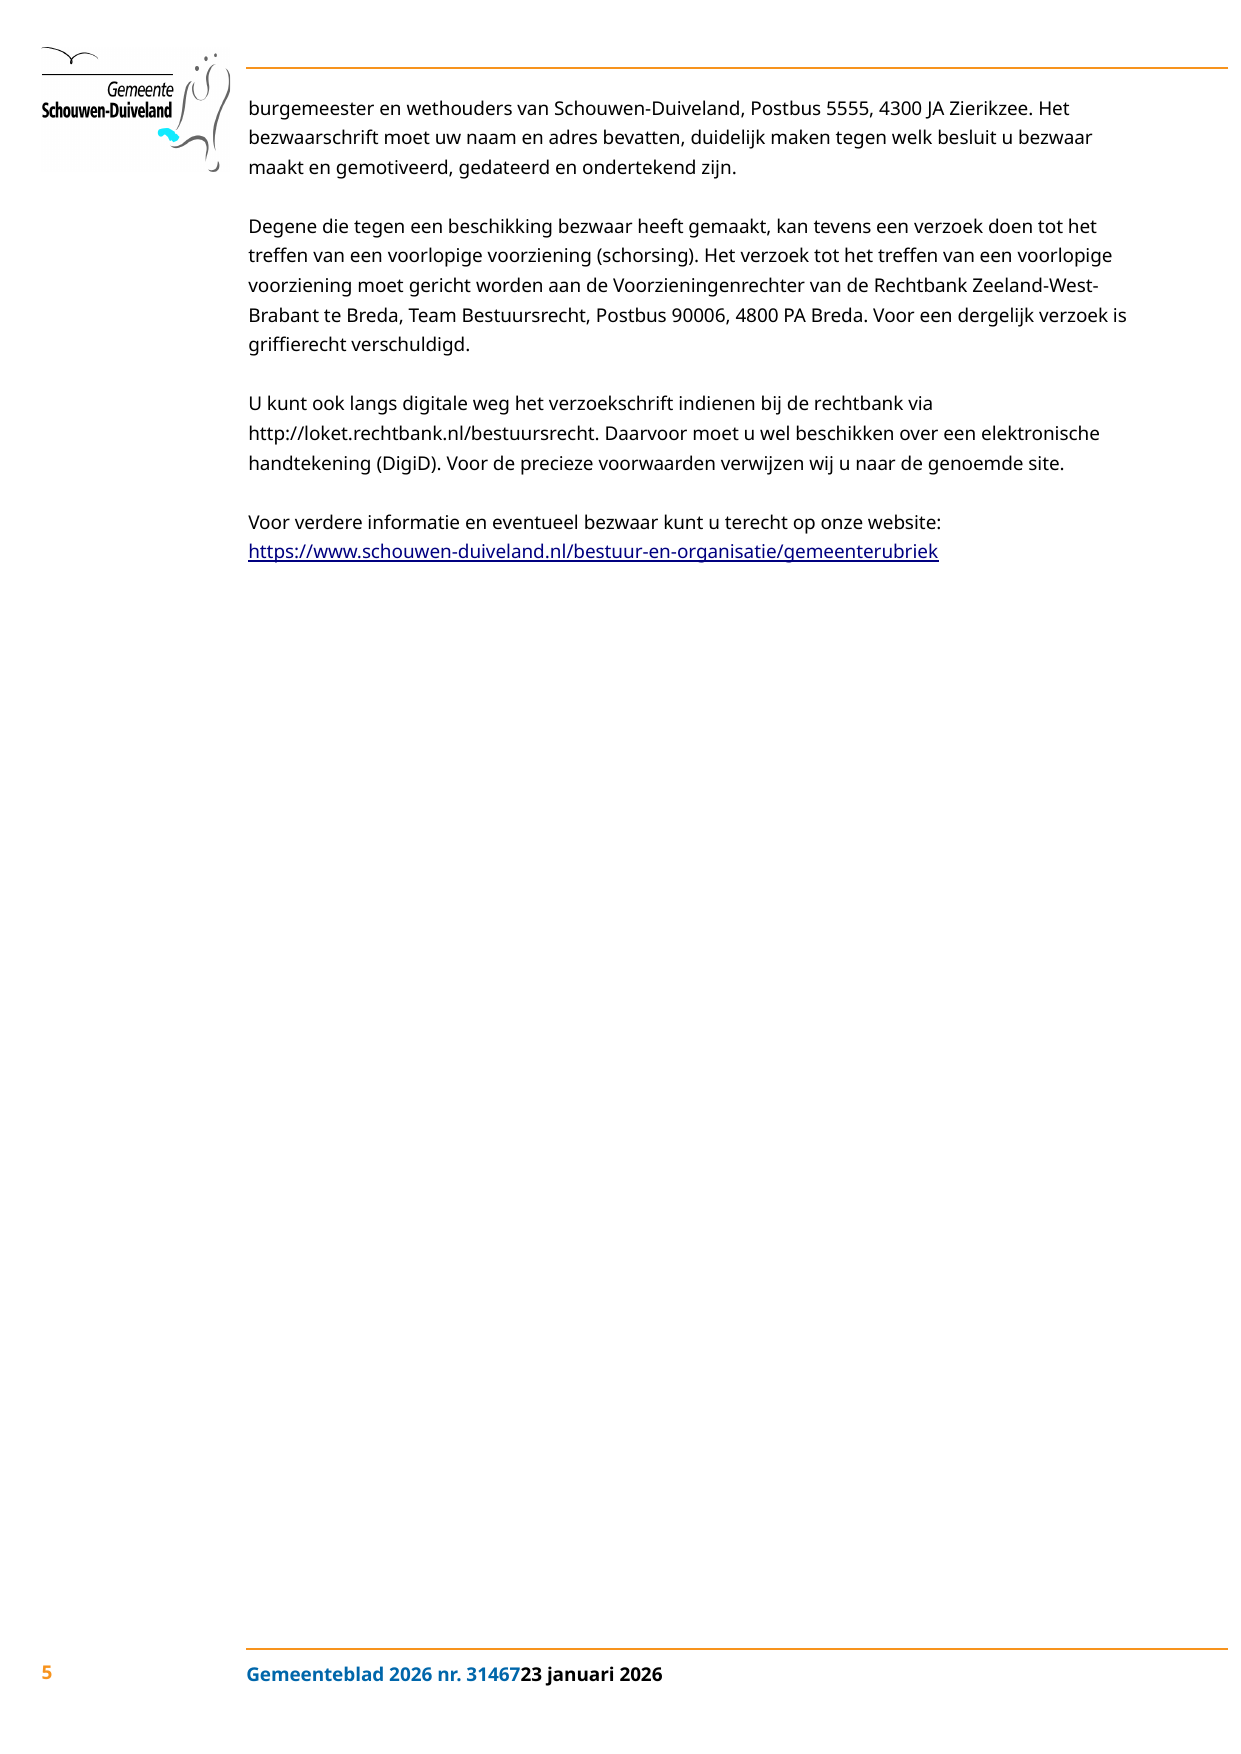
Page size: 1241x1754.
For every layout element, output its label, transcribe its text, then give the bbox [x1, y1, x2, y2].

text burgemeester en wethouders van Schouwen-Duiveland, Postbus 5555, 4300 JA Zierikzee. Het bezwaarschrift moet uw naam en adres bevatten, duidelijk maken tegen welk besluit u bezwaar maakt en gemotiveerd, gedateerd en ondertekend zijn. [248, 95, 1152, 180]
text Voor verdere informatie en eventueel bezwaar kunt u terecht op onze website: https://www.schouwen-duiveland.nl/bestuur-en-organisatie/gemeenterubriek [248, 509, 1152, 564]
picture [41, 47, 231, 172]
text U kunt ook langs digitale weg het verzoekschrift indienen bij de rechtbank via http://loket.rechtbank.nl/bestuursrecht. Daarvoor moet u wel beschikken over een elektronische handtekening (DigiD). Voor de precieze voorwaarden verwijzen wij u naar de genoemde site. [248, 391, 1152, 476]
text Degene die tegen een beschikking bezwaar heeft gemaakt, kan tevens een verzoek doen tot het treffen van een voorlopige voorziening (schorsing). Het verzoek tot het treffen van een voorlopige voorziening moet gericht worden aan de Voorzieningenrechter van de Rechtbank Zeeland-West-Brabant te Breda, Team Bestuursrecht, Postbus 90006, 4800 PA Breda. Voor een dergelijk verzoek is griffierecht verschuldigd. [248, 213, 1152, 357]
